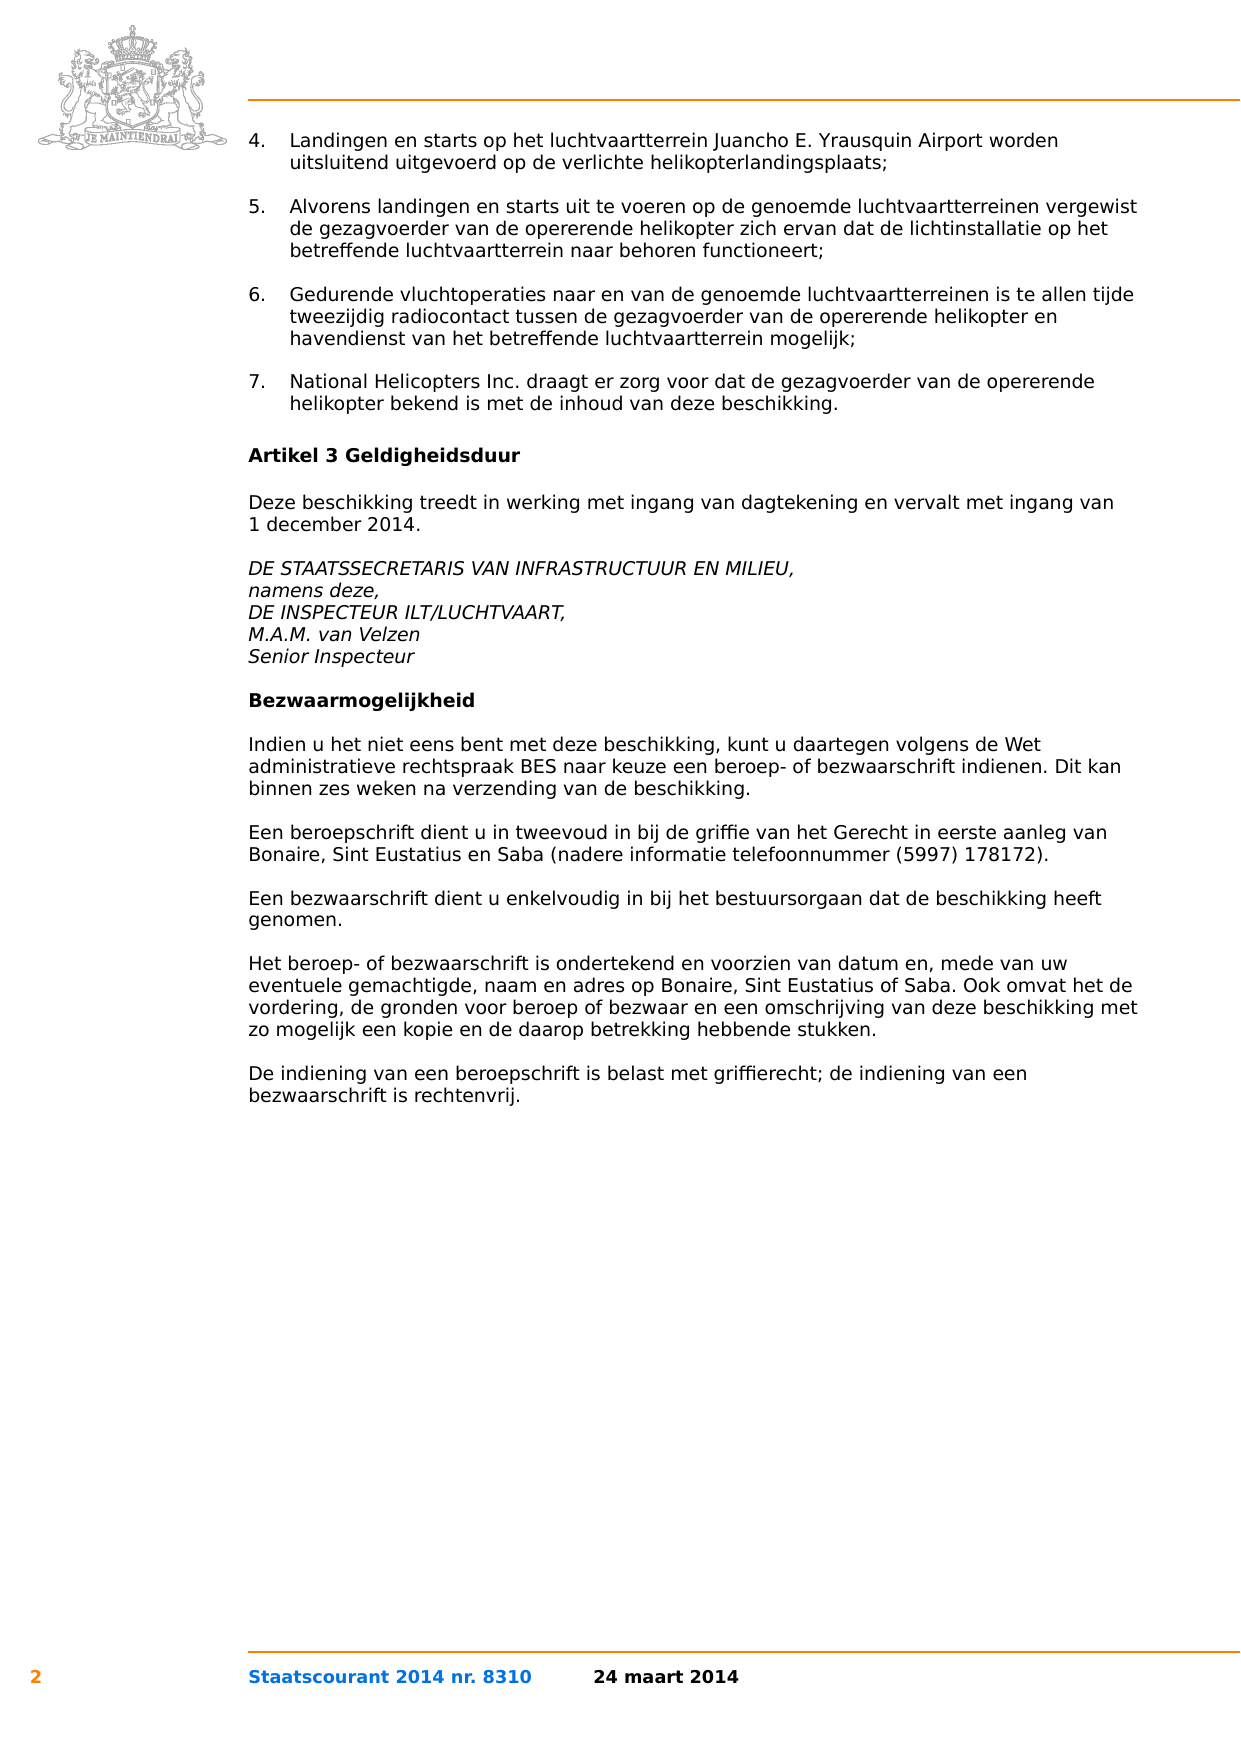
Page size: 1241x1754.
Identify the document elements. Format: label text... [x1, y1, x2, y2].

text 5. Alvorens landingen en starts uit te voeren op de genoemde luchtvaartterreinen vergewist de gezagvoerder van de opererende helikopter zich ervan dat de lichtinstallatie op het betreffende luchtvaartterrein naar behoren functioneert; [248, 196, 1163, 262]
subtitle Artikel 3 Geldigheidsduur [248, 445, 1163, 467]
text 4. Landingen en starts op het luchtvaartterrein Juancho E. Yrausquin Airport worden uitsluitend uitgevoerd op de verlichte helikopterlandingsplaats; [248, 130, 1163, 174]
text 7. National Helicopters Inc. draagt er zorg voor dat de gezagvoerder van de opererende helikopter bekend is met de inhoud van deze beschikking. [248, 371, 1163, 415]
text Een beroepschrift dient u in tweevoud in bij de griffie van het Gerecht in eerste aanleg van Bonaire, Sint Eustatius en Saba (nadere informatie telefoonnummer (5997) 178172). [248, 822, 1163, 866]
text DE STAATSSECRETARIS VAN INFRASTRUCTUUR EN MILIEU, namens deze, DE INSPECTEUR ILT/LUCHTVAART, M.A.M. van Velzen Senior Inspecteur [248, 558, 1163, 668]
text Indien u het niet eens bent met deze beschikking, kunt u daartegen volgens de Wet administratieve rechtspraak BES naar keuze een beroep- of bezwaarschrift indienen. Dit kan binnen zes weken na verzending van de beschikking. [248, 734, 1163, 800]
text Deze beschikking treedt in werking met ingang van dagtekening en vervalt met ingang van 1 december 2014. [248, 492, 1163, 536]
text Een bezwaarschrift dient u enkelvoudig in bij het bestuursorgaan dat de beschikking heeft genomen. [248, 887, 1163, 931]
text De indiening van een beroepschrift is belast met griffierecht; de indiening van een bezwaarschrift is rechtenvrij. [248, 1063, 1163, 1107]
picture [38, 25, 227, 150]
text 6. Gedurende vluchtoperaties naar en van de genoemde luchtvaartterreinen is te allen tijde tweezijdig radiocontact tussen de gezagvoerder van de opererende helikopter en havendienst van het betreffende luchtvaartterrein mogelijk; [248, 283, 1163, 349]
text Het beroep- of bezwaarschrift is ondertekend en voorzien van datum en, mede van uw eventuele gemachtigde, naam en adres op Bonaire, Sint Eustatius of Saba. Ook omvat het de vordering, de gronden voor beroep of bezwaar en een omschrijving van deze beschikking met zo mogelijk een kopie en de daarop betrekking hebbende stukken. [248, 953, 1163, 1041]
text Bezwaarmogelijkheid [248, 690, 1163, 712]
